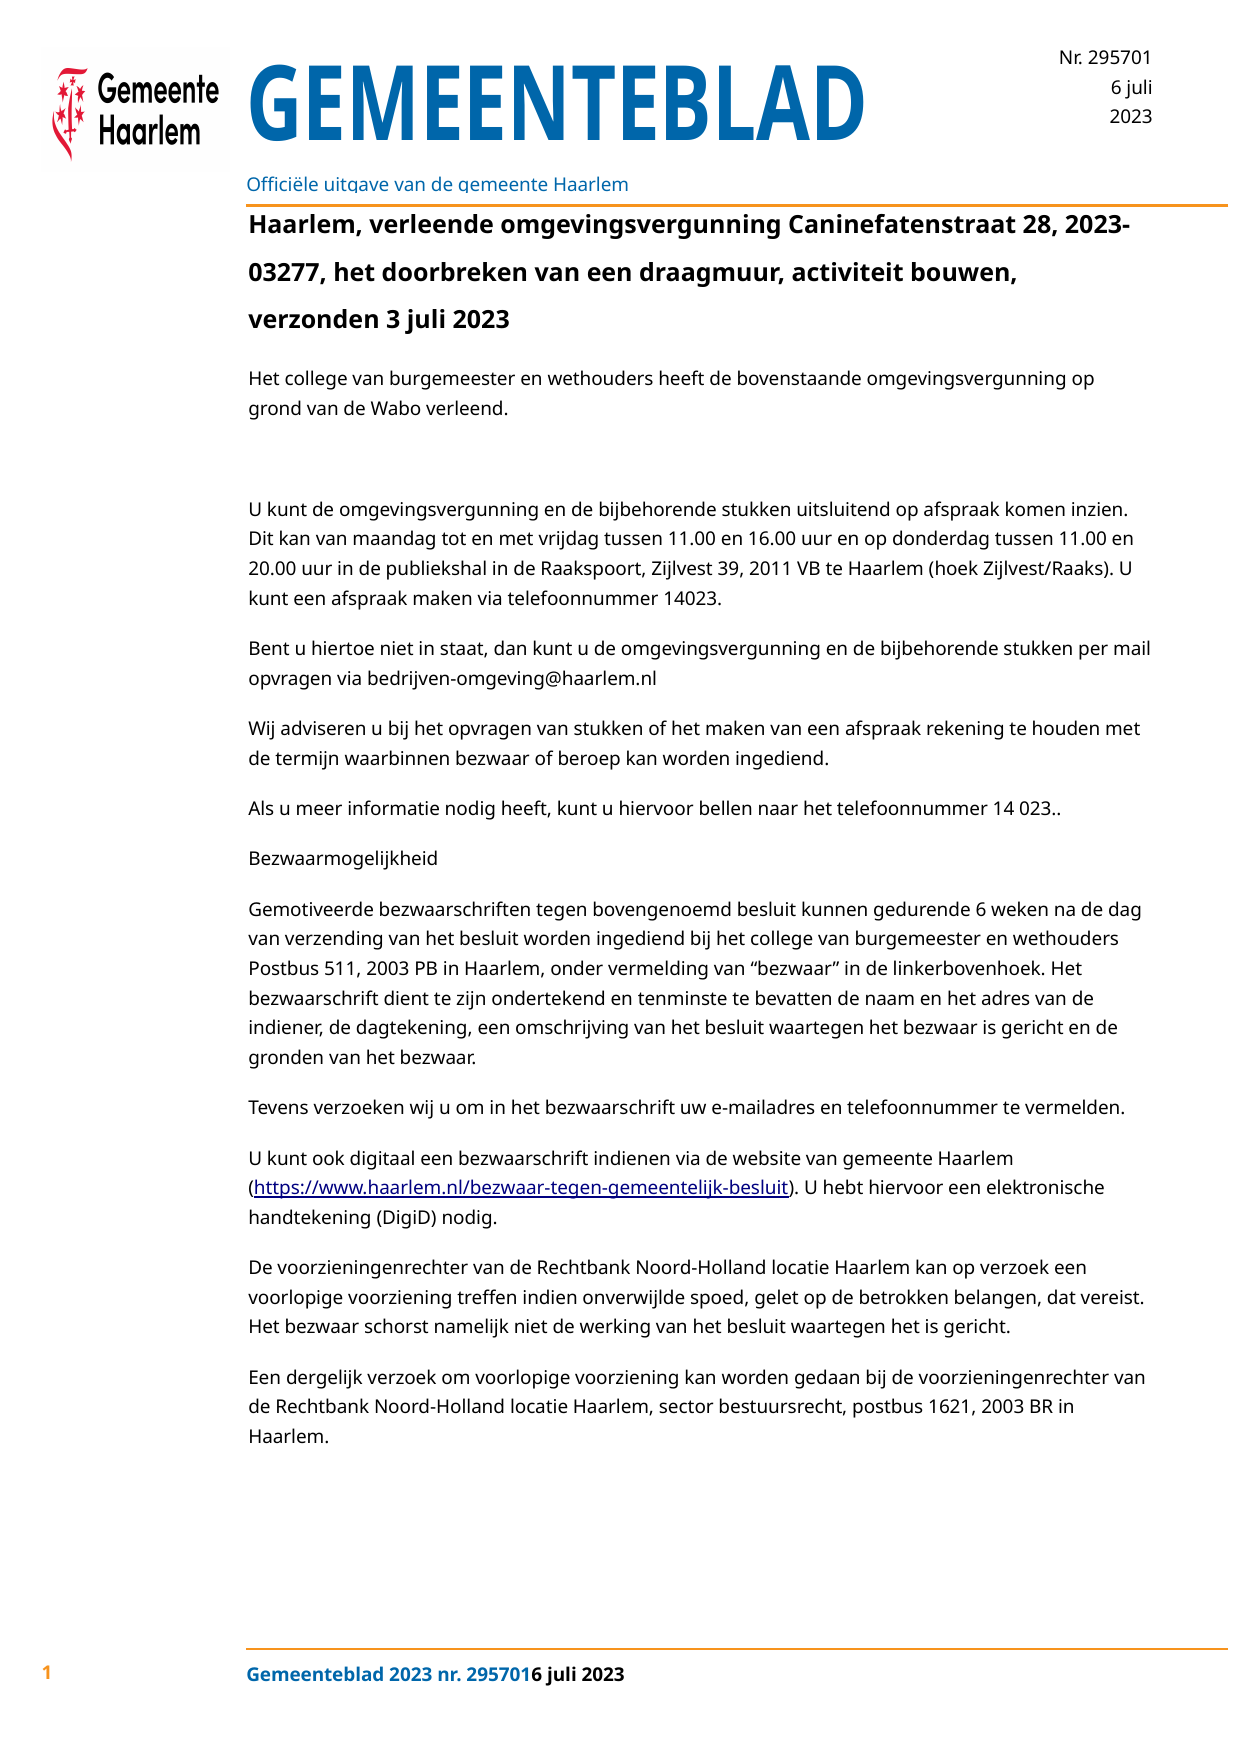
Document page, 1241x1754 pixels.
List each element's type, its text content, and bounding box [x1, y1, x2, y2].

text U kunt ook digitaal een bezwaarschrift indienen via de website van gemeente Haarlem (https://www.haarlem.nl/bezwaar-tegen-gemeentelijk-besluit). U hebt hiervoor een elektronische handtekening (DigiD) nodig. [248, 1145, 1152, 1229]
text Het college van burgemeester en wethouders heeft de bovenstaande omgevingsvergunning op grond van de Wabo verleend. [248, 366, 1152, 421]
text Als u meer informatie nodig heeft, kunt u hiervoor bellen naar het telefoonnummer 14 023.. [248, 795, 1152, 821]
text Een dergelijk verzoek om voorlopige voorziening kan worden gedaan bij de voorzieningenrechter van de Rechtbank Noord-Holland locatie Haarlem, sector bestuursrecht, postbus 1621, 2003 BR in Haarlem. [248, 1364, 1152, 1449]
text Tevens verzoeken wij u om in het bezwaarschrift uw e-mailadres en telefoonnummer te vermelden. [248, 1094, 1152, 1120]
text Gemotiveerde bezwaarschriften tegen bovengenoemd besluit kunnen gedurende 6 weken na de dag van verzending van het besluit worden ingediend bij het college van burgemeester en wethouders Postbus 511, 2003 PB in Haarlem, onder vermelding van “bezwaar” in de linkerbovenhoek. Het bezwaarschrift dient te zijn ondertekend en tenminste te bevatten de naam en het adres van de indiener, de dagtekening, een omschrijving van het besluit waartegen het bezwaar is gericht en de gronden van het bezwaar. [248, 896, 1152, 1069]
text Bezwaarmogelijkheid [248, 846, 1152, 871]
text Haarlem, verleende omgevingsvergunning Caninefatenstraat 28, 2023-03277, het doorbreken van een draagmuur, activiteit bouwen, verzonden 3 juli 2023 [248, 207, 1152, 336]
text De voorzieningenrechter van de Rechtbank Noord-Holland locatie Haarlem kan op verzoek een voorlopige voorziening treffen indien onverwijlde spoed, gelet op de betrokken belangen, dat vereist. Het bezwaar schorst namelijk niet de werking van het besluit waartegen het is gericht. [248, 1254, 1152, 1339]
text U kunt de omgevingsvergunning en de bijbehorende stukken uitsluitend op afspraak komen inzien. Dit kan van maandag tot en met vrijdag tussen 11.00 en 16.00 uur en op donderdag tussen 11.00 en 20.00 uur in de publiekshal in de Raakspoort, Zijlvest 39, 2011 VB te Haarlem (hoek Zijlvest/Raaks). U kunt een afspraak maken via telefoonnummer 14023. [248, 496, 1152, 610]
text Bent u hiertoe niet in staat, dan kunt u de omgevingsvergunning en de bijbehorende stukken per mail opvragen via bedrijven-omgeving@haarlem.nl [248, 635, 1152, 690]
text Wij adviseren u bij het opvragen van stukken of het maken van een afspraak rekening te houden met de termijn waarbinnen bezwaar of beroep kan worden ingediend. [248, 715, 1152, 770]
picture [41, 47, 231, 172]
